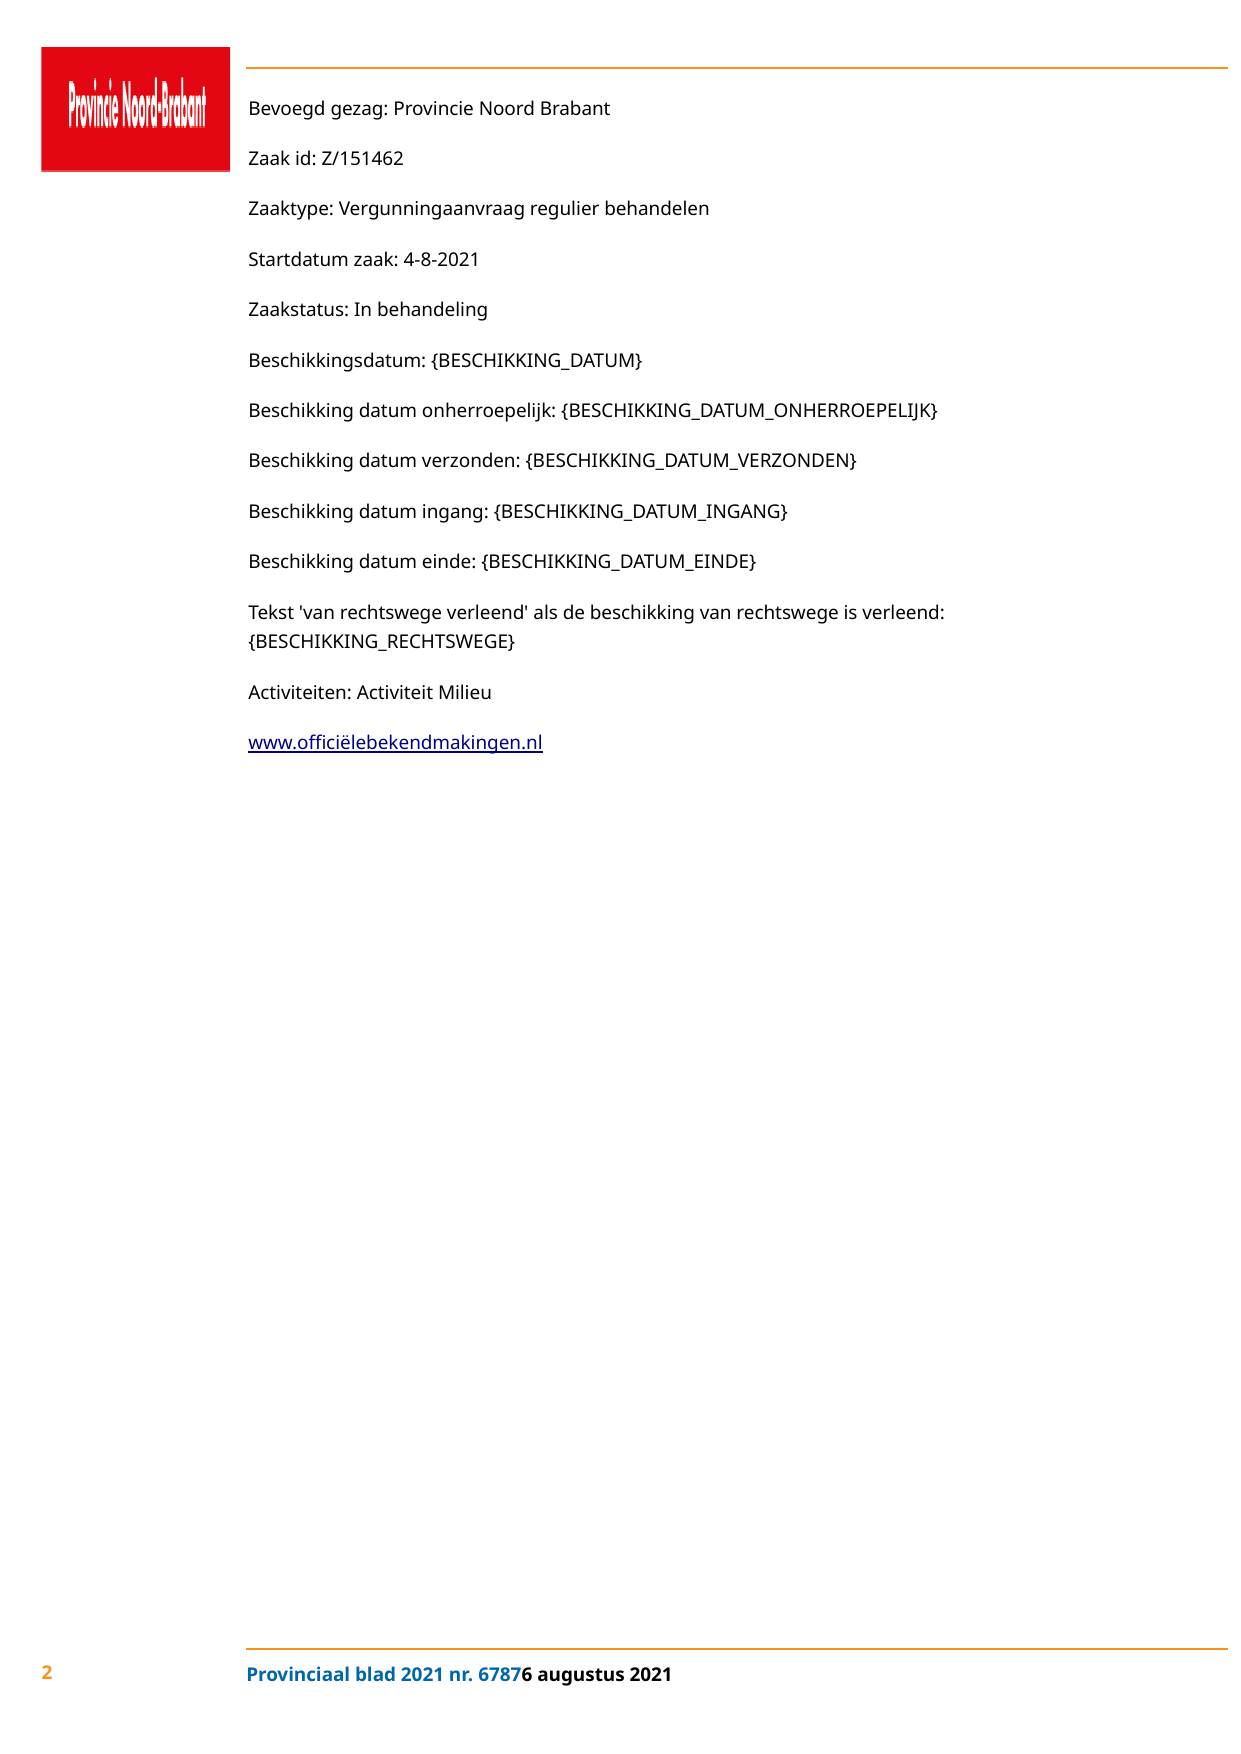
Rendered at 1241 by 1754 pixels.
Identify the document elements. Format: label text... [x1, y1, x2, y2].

text Beschikking datum einde: {BESCHIKKING_DATUM_EINDE} [248, 548, 1152, 574]
text Bevoegd gezag: Provincie Noord Brabant [248, 95, 1152, 121]
text Beschikking datum verzonden: {BESCHIKKING_DATUM_VERZONDEN} [248, 448, 1152, 473]
text Beschikking datum onherroepelijk: {BESCHIKKING_DATUM_ONHERROEPELIJK} [248, 397, 1152, 423]
text Zaak id: Z/151462 [248, 145, 1152, 171]
text Activiteiten: Activiteit Milieu [248, 679, 1152, 705]
text Beschikkingsdatum: {BESCHIKKING_DATUM} [248, 347, 1152, 373]
text Beschikking datum ingang: {BESCHIKKING_DATUM_INGANG} [248, 498, 1152, 524]
text Startdatum zaak: 4-8-2021 [248, 246, 1152, 272]
text Zaakstatus: In behandeling [248, 296, 1152, 322]
text Tekst 'van rechtswege verleend' als de beschikking van rechtswege is verleend: {BESCHIKKING_RECHTSWEGE} [248, 599, 1152, 654]
text www.officiëlebekendmakingen.nl [248, 729, 1152, 755]
picture [41, 47, 231, 172]
text Zaaktype: Vergunningaanvraag regulier behandelen [248, 196, 1152, 221]
